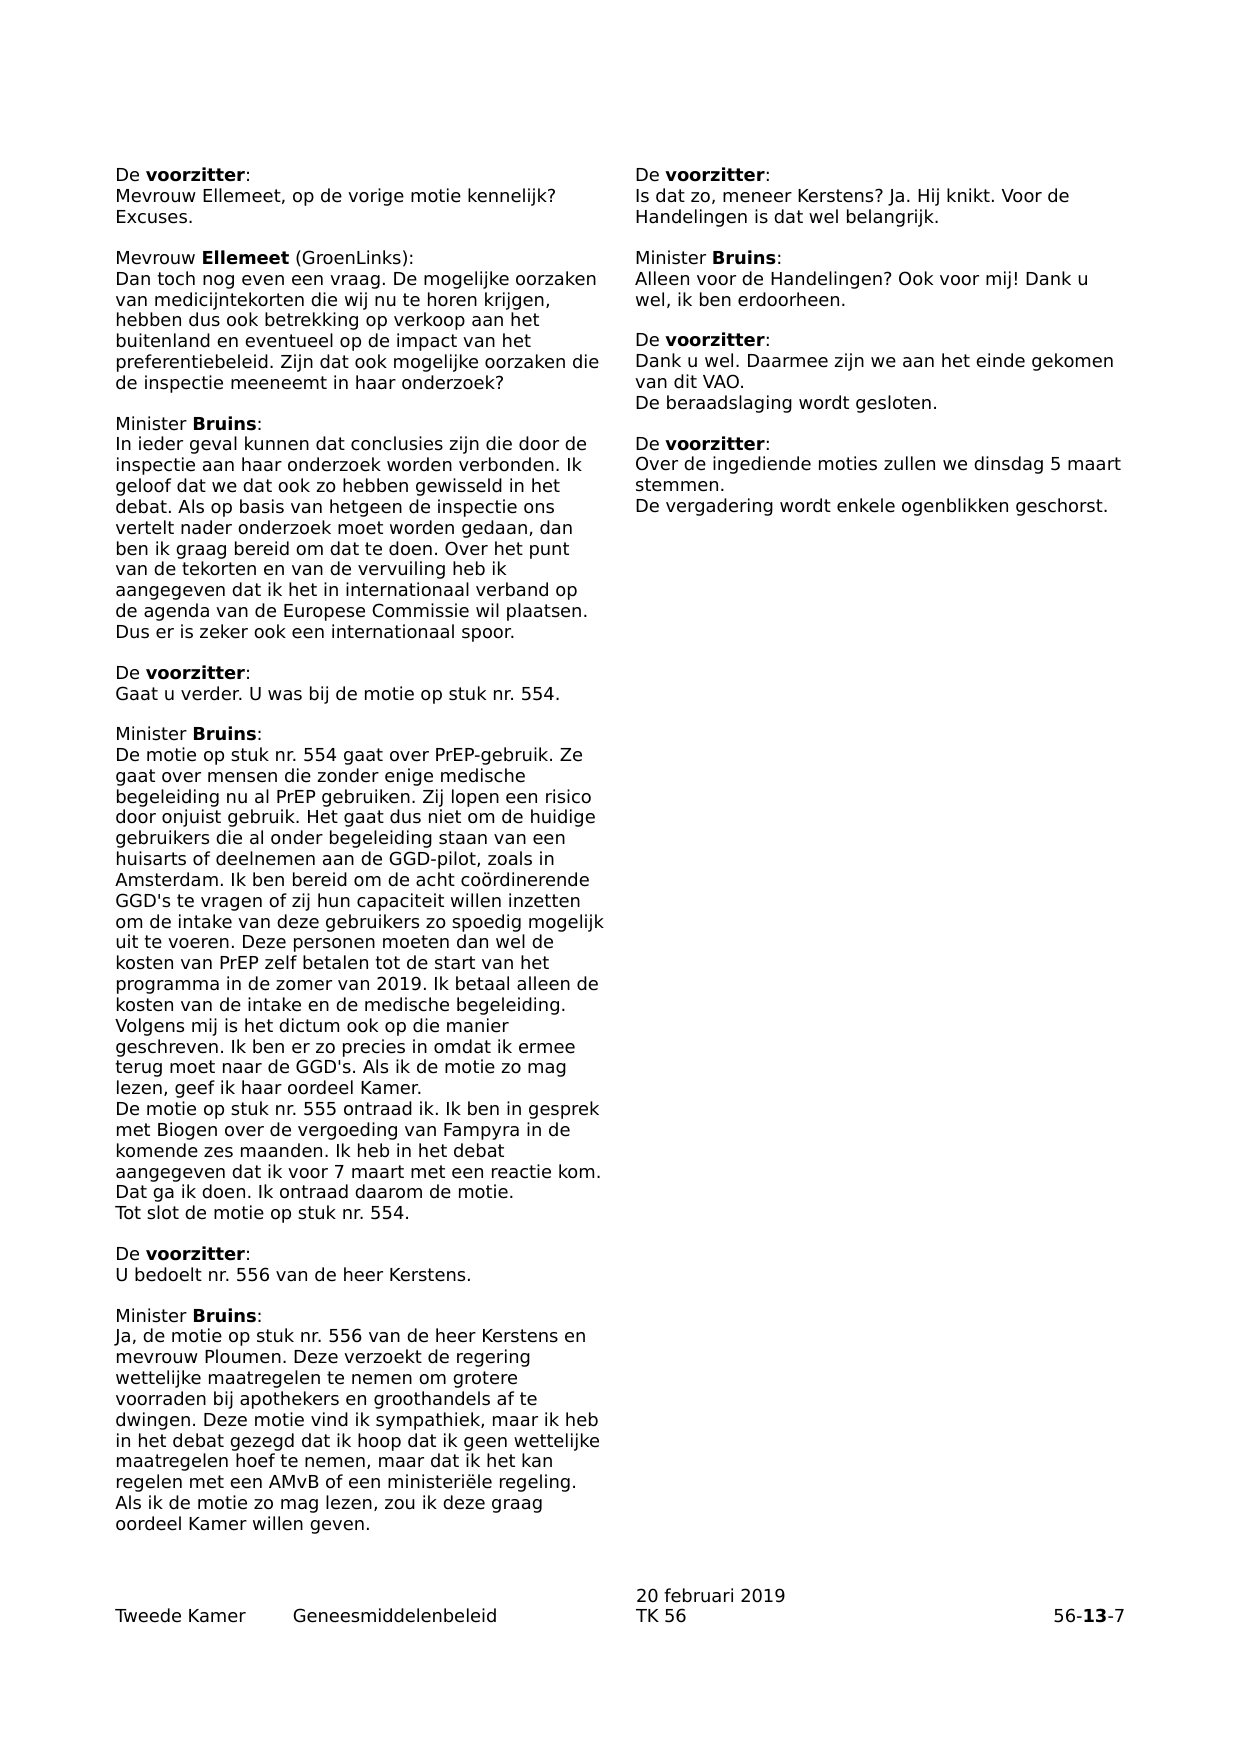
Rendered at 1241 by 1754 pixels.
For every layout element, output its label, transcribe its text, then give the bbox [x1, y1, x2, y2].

text Tot slot de motie op stuk nr. 554. [115, 1203, 605, 1224]
text De motie op stuk nr. 555 ontraad ik. Ik ben in gesprek met Biogen over de vergoeding van Fampyra in de komende zes maanden. Ik heb in het debat aangegeven dat ik voor 7 maart met een reactie kom. Dat ga ik doen. Ik ontraad daarom de motie. [115, 1099, 605, 1203]
text De voorzitter: [635, 330, 1125, 351]
text De voorzitter: [115, 1244, 605, 1265]
text U bedoelt nr. 556 van de heer Kerstens. [115, 1265, 605, 1286]
text De motie op stuk nr. 554 gaat over PrEP-gebruik. Ze gaat over mensen die zonder enige medische begeleiding nu al PrEP gebruiken. Zij lopen een risico door onjuist gebruik. Het gaat dus niet om de huidige gebruikers die al onder begeleiding staan van een huisarts of deelnemen aan de GGD-pilot, zoals in Amsterdam. Ik ben bereid om de acht coördinerende GGD's te vragen of zij hun capaciteit willen inzetten om de intake van deze gebruikers zo spoedig mogelijk uit te voeren. Deze personen moeten dan wel de kosten van PrEP zelf betalen tot de start van het programma in de zomer van 2019. Ik betaal alleen de kosten van de intake en de medische begeleiding. Volgens mij is het dictum ook op die manier geschreven. Ik ben er zo precies in omdat ik ermee terug moet naar de GGD's. Als ik de motie zo mag lezen, geef ik haar oordeel Kamer. [115, 745, 605, 1099]
text Ja, de motie op stuk nr. 556 van de heer Kerstens en mevrouw Ploumen. Deze verzoekt de regering wettelijke maatregelen te nemen om grotere voorraden bij apothekers en groothandels af te dwingen. Deze motie vind ik sympathiek, maar ik heb in het debat gezegd dat ik hoop dat ik geen wettelijke maatregelen hoef te nemen, maar dat ik het kan regelen met een AMvB of een ministeriële regeling. Als ik de motie zo mag lezen, zou ik deze graag oordeel Kamer willen geven. [115, 1326, 605, 1534]
text Minister Bruins: [115, 413, 605, 434]
text De vergadering wordt enkele ogenblikken geschorst. [635, 496, 1125, 517]
text Dan toch nog even een vraag. De mogelijke oorzaken van medicijntekorten die wij nu te horen krijgen, hebben dus ook betrekking op verkoop aan het buitenland en eventueel op de impact van het preferentiebeleid. Zijn dat ook mogelijke oorzaken die de inspectie meeneemt in haar onderzoek? [115, 268, 605, 393]
text Minister Bruins: [635, 248, 1125, 268]
text Over de ingediende moties zullen we dinsdag 5 maart stemmen. [635, 454, 1125, 496]
text De voorzitter: [115, 662, 605, 683]
text De voorzitter: [635, 433, 1125, 454]
text Gaat u verder. U was bij de motie op stuk nr. 554. [115, 683, 605, 704]
text De voorzitter: [635, 165, 1125, 186]
text Minister Bruins: [115, 724, 605, 745]
text De voorzitter: [115, 165, 605, 186]
text Minister Bruins: [115, 1306, 605, 1326]
text Mevrouw Ellemeet (GroenLinks): [115, 248, 605, 268]
text Dank u wel. Daarmee zijn we aan het einde gekomen van dit VAO. [635, 351, 1125, 392]
text De beraadslaging wordt gesloten. [635, 392, 1125, 413]
text Mevrouw Ellemeet, op de vorige motie kennelijk? Excuses. [115, 186, 605, 228]
text Is dat zo, meneer Kerstens? Ja. Hij knikt. Voor de Handelingen is dat wel belangrijk. [635, 186, 1125, 228]
text In ieder geval kunnen dat conclusies zijn die door de inspectie aan haar onderzoek worden verbonden. Ik geloof dat we dat ook zo hebben gewisseld in het debat. Als op basis van hetgeen de inspectie ons vertelt nader onderzoek moet worden gedaan, dan ben ik graag bereid om dat te doen. Over het punt van de tekorten en van de vervuiling heb ik aangegeven dat ik het in internationaal verband op de agenda van de Europese Commissie wil plaatsen. Dus er is zeker ook een internationaal spoor. [115, 434, 605, 642]
text Alleen voor de Handelingen? Ook voor mij! Dank u wel, ik ben erdoorheen. [635, 268, 1125, 310]
